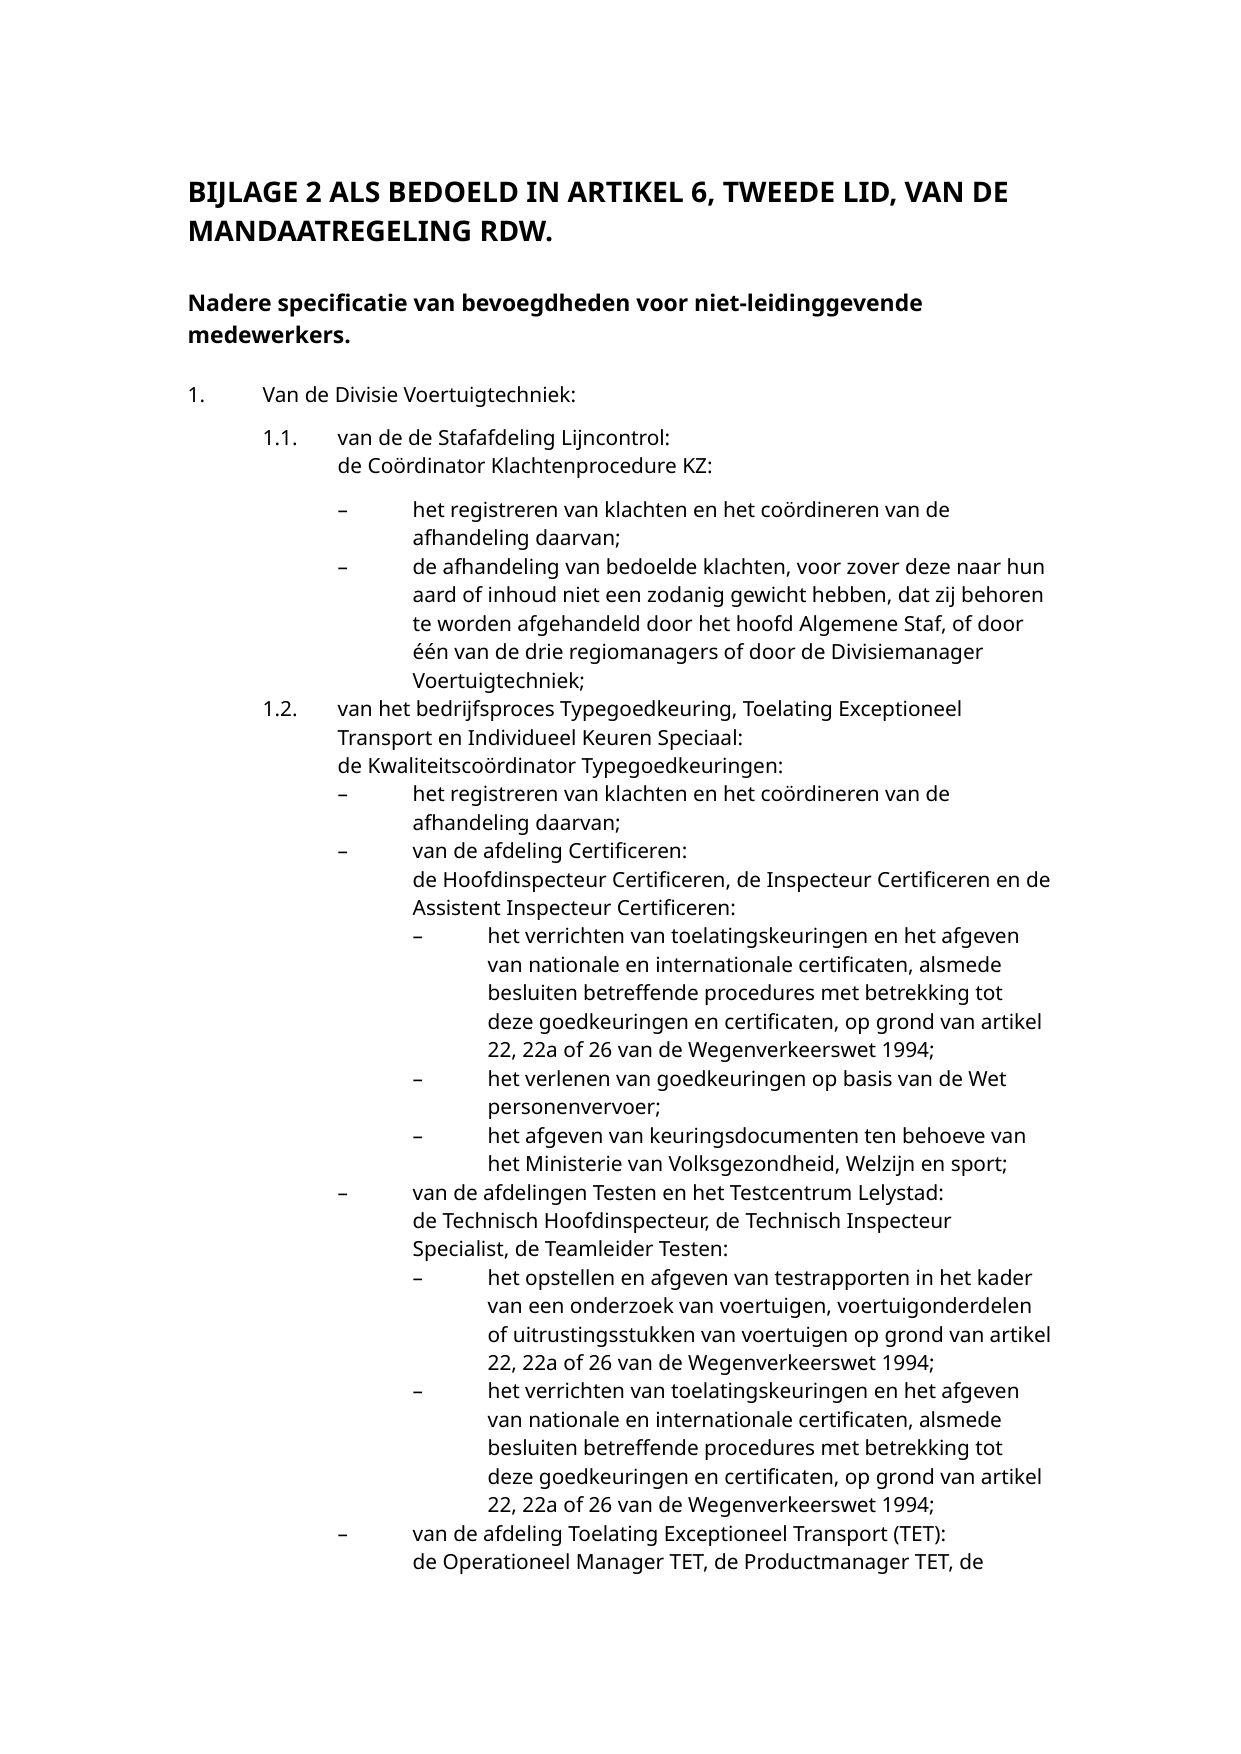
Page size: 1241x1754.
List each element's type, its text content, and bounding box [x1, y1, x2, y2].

list de Technisch Hoofdinspecteur, de Technisch Inspecteur Specialist, de Teamleider Testen: [337, 1206, 1053, 1263]
list van de de Stafafdeling Lijncontrol: [262, 423, 1053, 452]
list het afgeven van keuringsdocumenten ten behoeve van het Ministerie van Volksgezondheid, Welzijn en sport; [412, 1121, 1053, 1178]
list van de afdeling Certificeren: [337, 836, 1053, 865]
list het registreren van klachten en het coördineren van de afhandeling daarvan; [337, 495, 1053, 552]
list de Operationeel Manager TET, de Productmanager TET, de [337, 1547, 1053, 1576]
list de Kwaliteitscoördinator Typegoedkeuringen: [262, 751, 1053, 779]
list het verlenen van goedkeuringen op basis van de Wet personenvervoer; [412, 1064, 1053, 1121]
list het registreren van klachten en het coördineren van de afhandeling daarvan; [337, 779, 1053, 836]
list het verrichten van toelatingskeuringen en het afgeven van nationale en internationale certificaten, alsmede besluiten betreffende procedures met betrekking tot deze goedkeuringen en certificaten, op grond van artikel 22, 22a of 26 van de Wegenverkeerswet 1994; [412, 922, 1053, 1064]
list het verrichten van toelatingskeuringen en het afgeven van nationale en internationale certificaten, alsmede besluiten betreffende procedures met betrekking tot deze goedkeuringen en certificaten, op grond van artikel 22, 22a of 26 van de Wegenverkeerswet 1994; [412, 1377, 1053, 1519]
list de Hoofdinspecteur Certificeren, de Inspecteur Certificeren en de Assistent Inspecteur Certificeren: [337, 865, 1053, 922]
list Van de Divisie Voertuigtechniek: [187, 380, 1053, 408]
list van de afdeling Toelating Exceptioneel Transport (TET): [337, 1519, 1053, 1547]
list van het bedrijfsproces Typegoedkeuring, Toelating Exceptioneel Transport en Individueel Keuren Speciaal: [262, 694, 1053, 751]
list van de afdelingen Testen en het Testcentrum Lelystad: [337, 1178, 1053, 1206]
list de afhandeling van bedoelde klachten, voor zover deze naar hun aard of inhoud niet een zodanig gewicht hebben, dat zij behoren te worden afgehandeld door het hoofd Algemene Staf, of door één van de drie regiomanagers of door de Divisiemanager Voertuigtechniek; [337, 552, 1053, 694]
subtitle Nadere specificatie van bevoegdheden voor niet-leidinggevende medewerkers. [187, 287, 1053, 350]
subtitle BIJLAGE 2 ALS BEDOELD IN ARTIKEL 6, TWEEDE LID, VAN DE MANDAATREGELING RDW. [187, 172, 1053, 250]
list het opstellen en afgeven van testrapporten in het kader van een onderzoek van voertuigen, voertuigonderdelen of uitrustingsstukken van voertuigen op grond van artikel 22, 22a of 26 van de Wegenverkeerswet 1994; [412, 1263, 1053, 1377]
list de Coördinator Klachtenprocedure KZ: [262, 452, 1053, 480]
